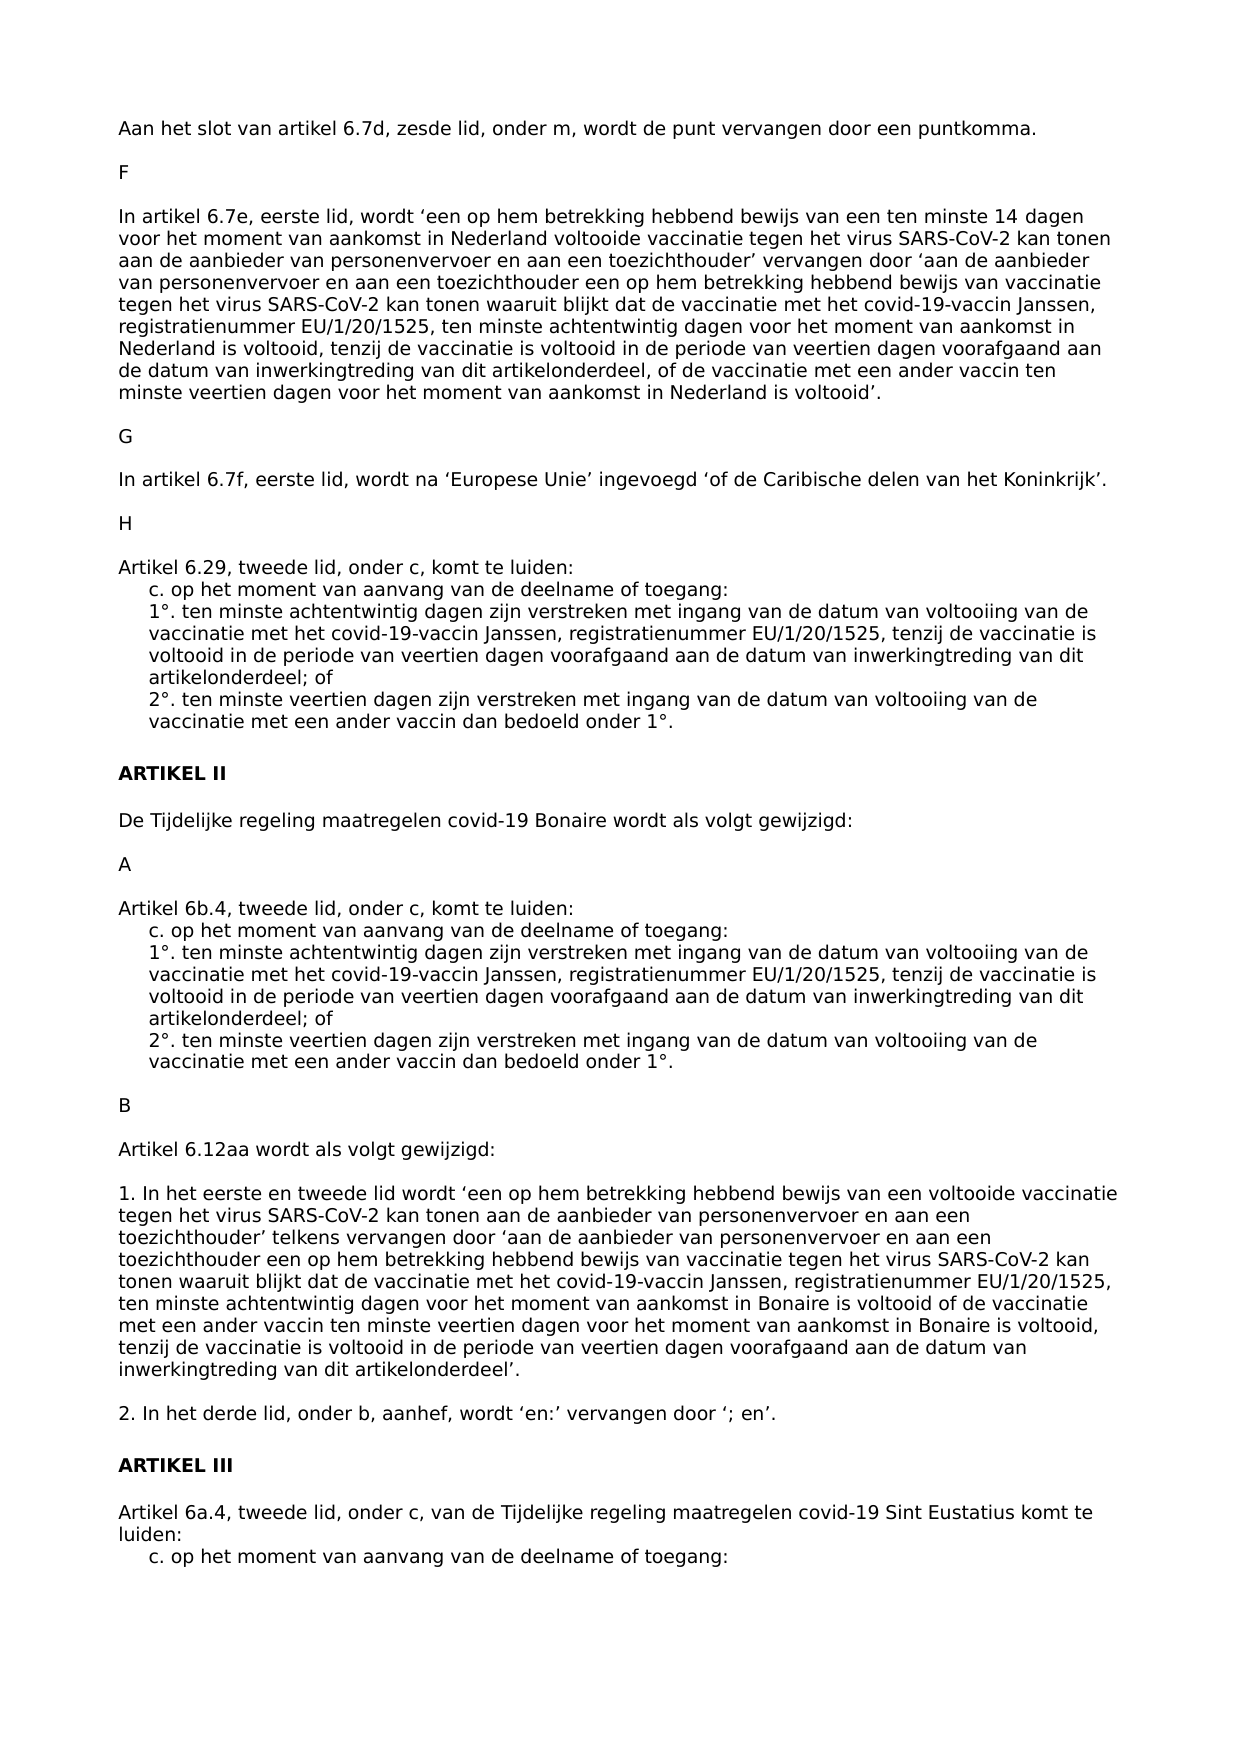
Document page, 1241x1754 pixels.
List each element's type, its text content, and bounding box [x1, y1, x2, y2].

subtitle ARTIKEL II [118, 763, 1122, 785]
text B [118, 1095, 1122, 1117]
text 1. In het eerste en tweede lid wordt ‘een op hem betrekking hebbend bewijs van een voltooide vaccinatie tegen het virus SARS-CoV-2 kan tonen aan de aanbieder van personenvervoer en aan een toezichthouder’ telkens vervangen door ‘aan de aanbieder van personenvervoer en aan een toezichthouder een op hem betrekking hebbend bewijs van vaccinatie tegen het virus SARS-CoV-2 kan tonen waaruit blijkt dat de vaccinatie met het covid-19-vaccin Janssen, registratienummer EU/1/20/1525, ten minste achtentwintig dagen voor het moment van aankomst in Bonaire is voltooid of de vaccinatie met een ander vaccin ten minste veertien dagen voor het moment van aankomst in Bonaire is voltooid, tenzij de vaccinatie is voltooid in de periode van veertien dagen voorafgaand aan de datum van inwerkingtreding van dit artikelonderdeel’. [118, 1183, 1122, 1381]
text c. op het moment van aanvang van de deelname of toegang: [148, 579, 1122, 601]
text F [118, 162, 1122, 184]
text 1°. ten minste achtentwintig dagen zijn verstreken met ingang van de datum van voltooiing van de vaccinatie met het covid-19-vaccin Janssen, registratienummer EU/1/20/1525, tenzij de vaccinatie is voltooid in de periode van veertien dagen voorafgaand aan de datum van inwerkingtreding van dit artikelonderdeel; of [148, 601, 1122, 689]
text Artikel 6a.4, tweede lid, onder c, van de Tijdelijke regeling maatregelen covid-19 Sint Eustatius komt te luiden: [118, 1502, 1122, 1546]
text A [118, 854, 1122, 876]
subtitle ARTIKEL III [118, 1455, 1122, 1477]
text c. op het moment van aanvang van de deelname of toegang: [148, 919, 1122, 942]
text H [118, 513, 1122, 535]
text c. op het moment van aanvang van de deelname of toegang: [148, 1546, 1122, 1568]
text 2°. ten minste veertien dagen zijn verstreken met ingang van de datum van voltooiing van de vaccinatie met een ander vaccin dan bedoeld onder 1°. [148, 689, 1122, 733]
text In artikel 6.7f, eerste lid, wordt na ‘Europese Unie’ ingevoegd ‘of de Caribische delen van het Koninkrijk’. [118, 469, 1122, 491]
text 2°. ten minste veertien dagen zijn verstreken met ingang van de datum van voltooiing van de vaccinatie met een ander vaccin dan bedoeld onder 1°. [148, 1029, 1122, 1073]
text G [118, 426, 1122, 447]
text Aan het slot van artikel 6.7d, zesde lid, onder m, wordt de punt vervangen door een puntkomma. [118, 118, 1122, 140]
text Artikel 6b.4, tweede lid, onder c, komt te luiden: [118, 898, 1122, 919]
text 1°. ten minste achtentwintig dagen zijn verstreken met ingang van de datum van voltooiing van de vaccinatie met het covid-19-vaccin Janssen, registratienummer EU/1/20/1525, tenzij de vaccinatie is voltooid in de periode van veertien dagen voorafgaand aan de datum van inwerkingtreding van dit artikelonderdeel; of [148, 942, 1122, 1029]
text Artikel 6.12aa wordt als volgt gewijzigd: [118, 1139, 1122, 1161]
text 2. In het derde lid, onder b, aanhef, wordt ‘en:’ vervangen door ‘; en’. [118, 1403, 1122, 1425]
text De Tijdelijke regeling maatregelen covid-19 Bonaire wordt als volgt gewijzigd: [118, 810, 1122, 832]
text In artikel 6.7e, eerste lid, wordt ‘een op hem betrekking hebbend bewijs van een ten minste 14 dagen voor het moment van aankomst in Nederland voltooide vaccinatie tegen het virus SARS-CoV-2 kan tonen aan de aanbieder van personenvervoer en aan een toezichthouder’ vervangen door ‘aan de aanbieder van personenvervoer en aan een toezichthouder een op hem betrekking hebbend bewijs van vaccinatie tegen het virus SARS-CoV-2 kan tonen waaruit blijkt dat de vaccinatie met het covid-19-vaccin Janssen, registratienummer EU/1/20/1525, ten minste achtentwintig dagen voor het moment van aankomst in Nederland is voltooid, tenzij de vaccinatie is voltooid in de periode van veertien dagen voorafgaand aan de datum van inwerkingtreding van dit artikelonderdeel, of de vaccinatie met een ander vaccin ten minste veertien dagen voor het moment van aankomst in Nederland is voltooid’. [118, 206, 1122, 404]
text Artikel 6.29, tweede lid, onder c, komt te luiden: [118, 557, 1122, 579]
